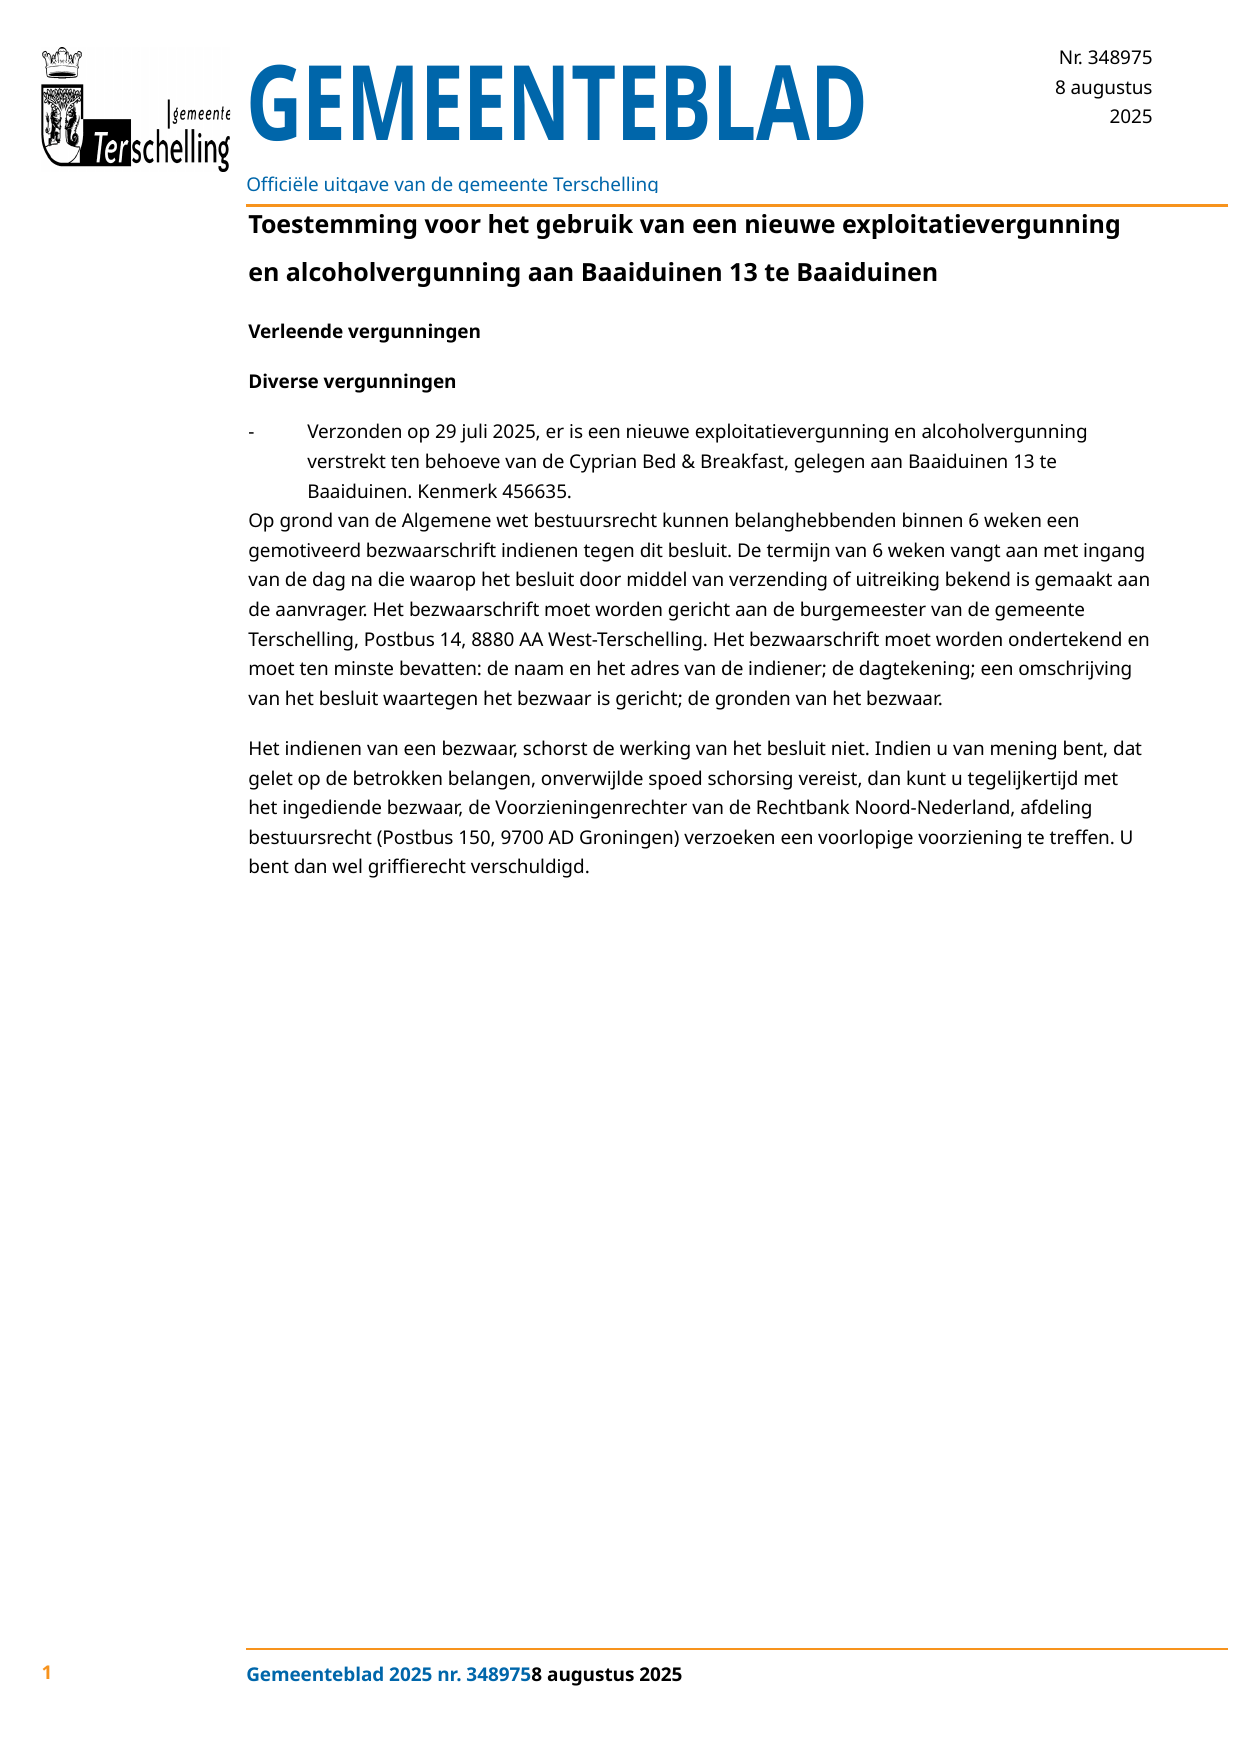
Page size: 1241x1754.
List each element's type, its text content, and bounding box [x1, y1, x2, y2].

picture [41, 47, 231, 172]
text Verleende vergunningen [248, 318, 1152, 344]
text Het indienen van een bezwaar, schorst de werking van het besluit niet. Indien u van mening bent, dat gelet op de betrokken belangen, onverwijlde spoed schorsing vereist, dan kunt u tegelijkertijd met het ingediende bezwaar, de Voorzieningenrechter van de Rechtbank Noord-Nederland, afdeling bestuursrecht (Postbus 150, 9700 AD Groningen) verzoeken een voorlopige voorziening te treffen. U bent dan wel griffierecht verschuldigd. [248, 735, 1152, 879]
text Op grond van de Algemene wet bestuursrecht kunnen belanghebbenden binnen 6 weken een gemotiveerd bezwaarschrift indienen tegen dit besluit. De termijn van 6 weken vangt aan met ingang van de dag na die waarop het besluit door middel van verzending of uitreiking bekend is gemaakt aan de aanvrager. Het bezwaarschrift moet worden gericht aan de burgemeester van de gemeente Terschelling, Postbus 14, 8880 AA West-Terschelling. Het bezwaarschrift moet worden ondertekend en moet ten minste bevatten: de naam en het adres van de indiener; de dagtekening; een omschrijving van het besluit waartegen het bezwaar is gericht; de gronden van het bezwaar. [248, 507, 1152, 711]
text Diverse vergunningen [248, 368, 1152, 394]
list Verzonden op 29 juli 2025, er is een nieuwe exploitatievergunning en alcoholvergunning verstrekt ten behoeve van de Cyprian Bed & Breakfast, gelegen aan Baaiduinen 13 te Baaiduinen. Kenmerk 456635. [248, 419, 1152, 504]
text Toestemming voor het gebruik van een nieuwe exploitatievergunning en alcoholvergunning aan Baaiduinen 13 te Baaiduinen [248, 207, 1152, 288]
